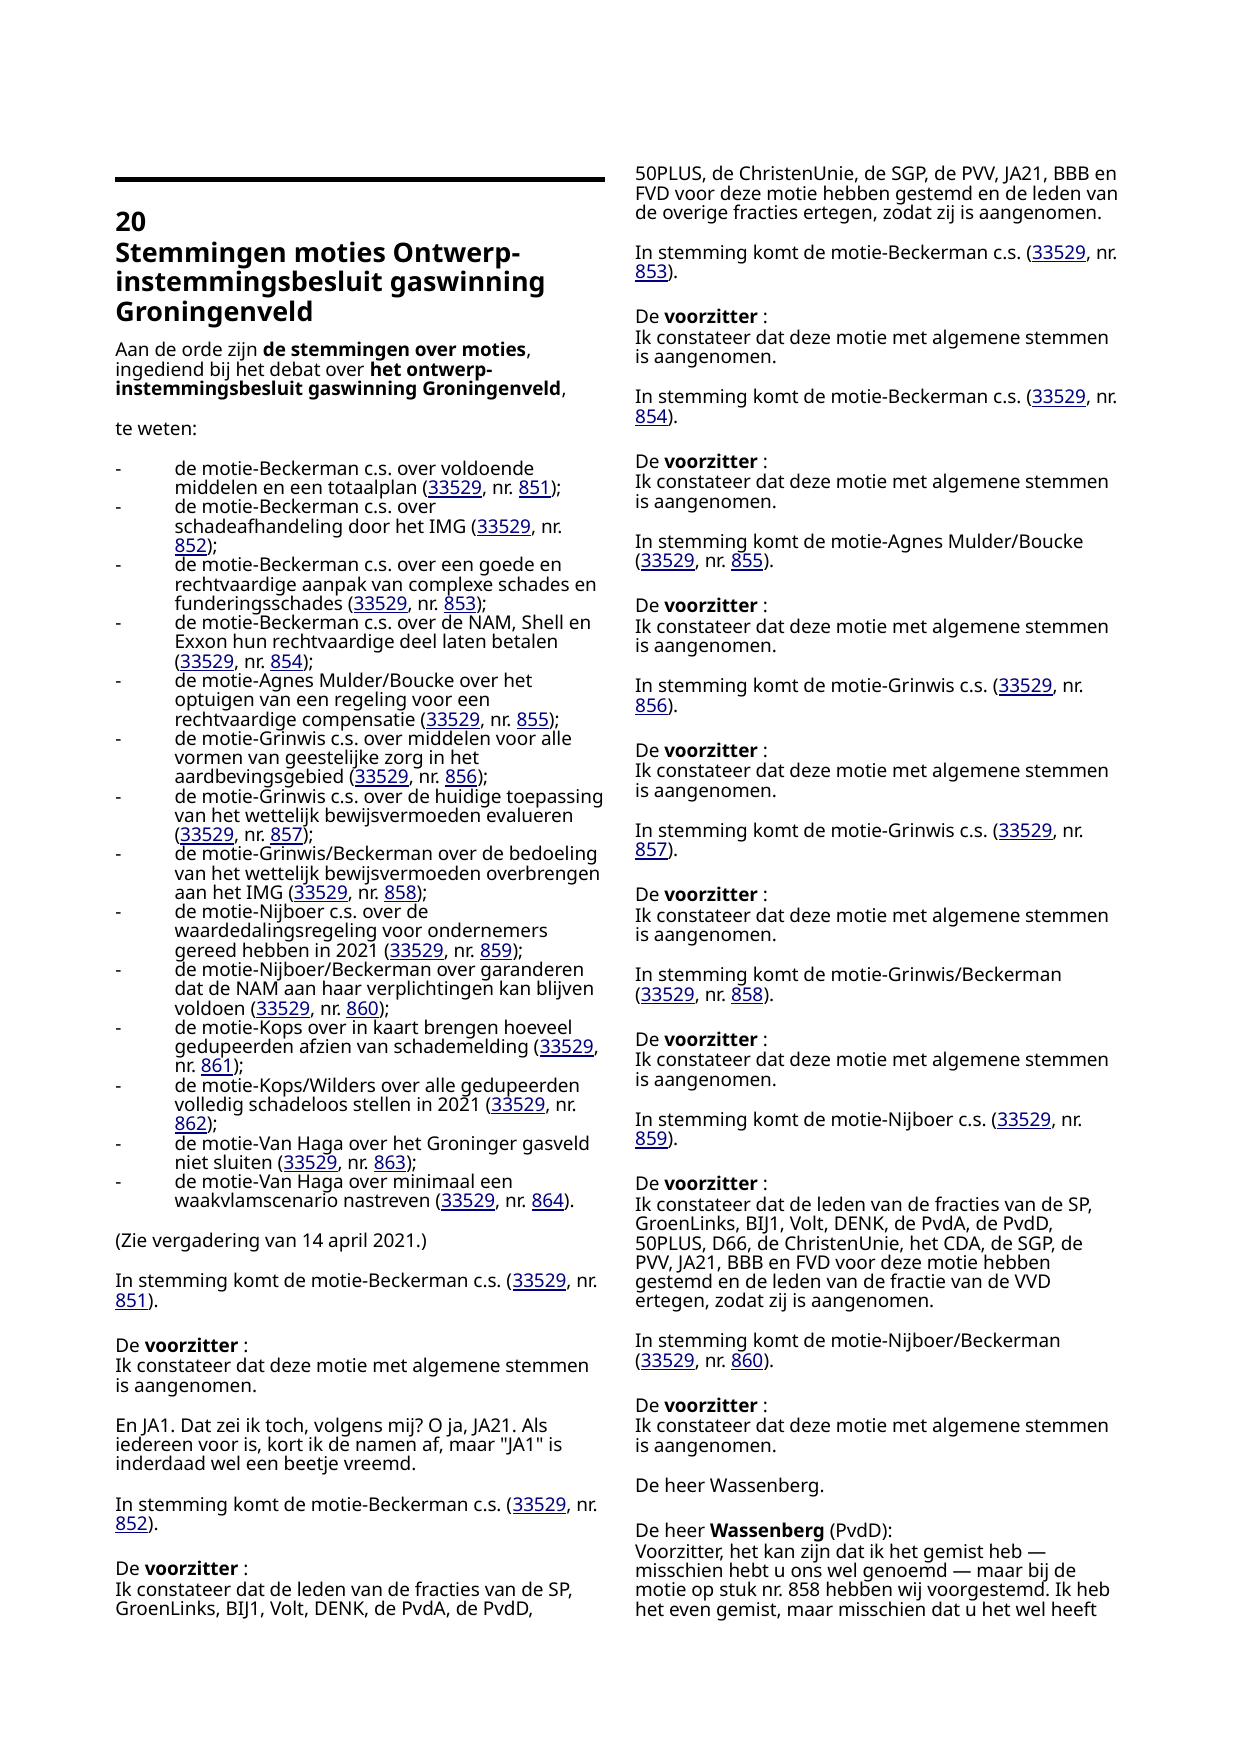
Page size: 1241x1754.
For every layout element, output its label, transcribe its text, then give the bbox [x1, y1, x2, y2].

text De voorzitter : [635, 737, 1125, 762]
text In stemming komt de motie-Grinwis c.s. (33529, nr. 857). [635, 822, 1125, 860]
text In stemming komt de motie-Nijboer c.s. (33529, nr. 859). [635, 1111, 1125, 1149]
text In stemming komt de motie-Beckerman c.s. (33529, nr. 851). [115, 1272, 605, 1311]
text In stemming komt de motie-Nijboer/Beckerman (33529, nr. 860). [635, 1332, 1125, 1371]
list de motie-Nijboer/Beckerman over garanderen dat de NAM aan haar verplichtingen kan blijven voldoen (33529, nr. 860); [115, 961, 605, 1019]
text Ik constateer dat deze motie met algemene stemmen is aangenomen. [635, 473, 1125, 512]
list de motie-Grinwis/Beckerman over de bedoeling van het wettelijk bewijsvermoeden overbrengen aan het IMG (33529, nr. 858); [115, 845, 605, 903]
text Ik constateer dat deze motie met algemene stemmen is aangenomen. [635, 762, 1125, 801]
text De voorzitter : [635, 1392, 1125, 1417]
text In stemming komt de motie-Beckerman c.s. (33529, nr. 852). [115, 1496, 605, 1534]
list de motie-Van Haga over minimaal een waakvlamscenario nastreven (33529, nr. 864). [115, 1173, 605, 1212]
text te weten: [115, 420, 605, 439]
list de motie-Beckerman c.s. over schadeafhandeling door het IMG (33529, nr. 852); [115, 498, 605, 556]
text De voorzitter : [115, 1332, 605, 1357]
text Ik constateer dat deze motie met algemene stemmen is aangenomen. [115, 1357, 605, 1396]
text In stemming komt de motie-Beckerman c.s. (33529, nr. 854). [635, 388, 1125, 427]
text Ik constateer dat deze motie met algemene stemmen is aangenomen. [635, 618, 1125, 657]
text En JA1. Dat zei ik toch, volgens mij? O ja, JA21. Als iedereen voor is, kort ik de namen af, maar "JA1" is inderdaad wel een beetje vreemd. [115, 1417, 605, 1475]
text De voorzitter : [115, 1555, 605, 1581]
text Ik constateer dat deze motie met algemene stemmen is aangenomen. [635, 1417, 1125, 1456]
text De heer Wassenberg. [635, 1477, 1125, 1496]
list de motie-Van Haga over het Groninger gasveld niet sluiten (33529, nr. 863); [115, 1134, 605, 1173]
text 50PLUS, de ChristenUnie, de SGP, de PVV, JA21, BBB en FVD voor deze motie hebben gestemd en de leden van de overige fracties ertegen, zodat zij is aangenomen. [635, 165, 1125, 223]
text In stemming komt de motie-Agnes Mulder/Boucke (33529, nr. 855). [635, 533, 1125, 571]
text (Zie vergadering van 14 april 2021.) [115, 1232, 605, 1252]
text De voorzitter : [635, 592, 1125, 618]
text De heer Wassenberg (PvdD): [635, 1517, 1125, 1543]
text De voorzitter : [635, 448, 1125, 473]
list de motie-Kops over in kaart brengen hoeveel gedupeerden afzien van schademelding (33529, nr. 861); [115, 1019, 605, 1077]
list de motie-Beckerman c.s. over voldoende middelen en een totaalplan (33529, nr. 851); [115, 460, 605, 498]
text De voorzitter : [635, 881, 1125, 907]
text De voorzitter : [635, 1026, 1125, 1051]
text 20 [115, 203, 605, 239]
text De voorzitter : [635, 303, 1125, 329]
list de motie-Beckerman c.s. over een goede en rechtvaardige aanpak van complexe schades en funderingsschades (33529, nr. 853); [115, 556, 605, 614]
text In stemming komt de motie-Grinwis/Beckerman (33529, nr. 858). [635, 966, 1125, 1005]
list de motie-Kops/Wilders over alle gedupeerden volledig schadeloos stellen in 2021 (33529, nr. 862); [115, 1077, 605, 1134]
text Aan de orde zijn de stemmingen over moties, ingediend bij het debat over het ontwerp-instemmingsbesluit gaswinning Groningenveld, [115, 341, 605, 399]
text Ik constateer dat de leden van de fracties van de SP, GroenLinks, BIJ1, Volt, DENK, de PvdA, de PvdD, 50PLUS, D66, de ChristenUnie, het CDA, de SGP, de PVV, JA21, BBB en FVD voor deze motie hebben gestemd en de leden van de fractie van de VVD ertegen, zodat zij is aangenomen. [635, 1196, 1125, 1312]
text Ik constateer dat deze motie met algemene stemmen is aangenomen. [635, 1051, 1125, 1090]
list de motie-Grinwis c.s. over middelen voor alle vormen van geestelijke zorg in het aardbevingsgebied (33529, nr. 856); [115, 730, 605, 788]
text Stemmingen moties Ontwerp-instemmingsbesluit gaswinning Groningenveld [115, 239, 605, 341]
text In stemming komt de motie-Grinwis c.s. (33529, nr. 856). [635, 677, 1125, 716]
list de motie-Grinwis c.s. over de huidige toepassing van het wettelijk bewijsvermoeden evalueren (33529, nr. 857); [115, 788, 605, 845]
list de motie-Beckerman c.s. over de NAM, Shell en Exxon hun rechtvaardige deel laten betalen (33529, nr. 854); [115, 614, 605, 672]
text Ik constateer dat deze motie met algemene stemmen is aangenomen. [635, 329, 1125, 368]
list de motie-Agnes Mulder/Boucke over het optuigen van een regeling voor een rechtvaardige compensatie (33529, nr. 855); [115, 672, 605, 730]
text Voorzitter, het kan zijn dat ik het gemist heb — misschien hebt u ons wel genoemd — maar bij de motie op stuk nr. 858 hebben wij voorgestemd. Ik heb het even gemist, maar misschien dat u het wel heeft [635, 1543, 1125, 1620]
list de motie-Nijboer c.s. over de waardedalingsregeling voor ondernemers gereed hebben in 2021 (33529, nr. 859); [115, 903, 605, 961]
text In stemming komt de motie-Beckerman c.s. (33529, nr. 853). [635, 244, 1125, 282]
text De voorzitter : [635, 1170, 1125, 1196]
text Ik constateer dat deze motie met algemene stemmen is aangenomen. [635, 907, 1125, 946]
text Ik constateer dat de leden van de fracties van de SP, GroenLinks, BIJ1, Volt, DENK, de PvdA, de PvdD, [115, 1581, 605, 1619]
